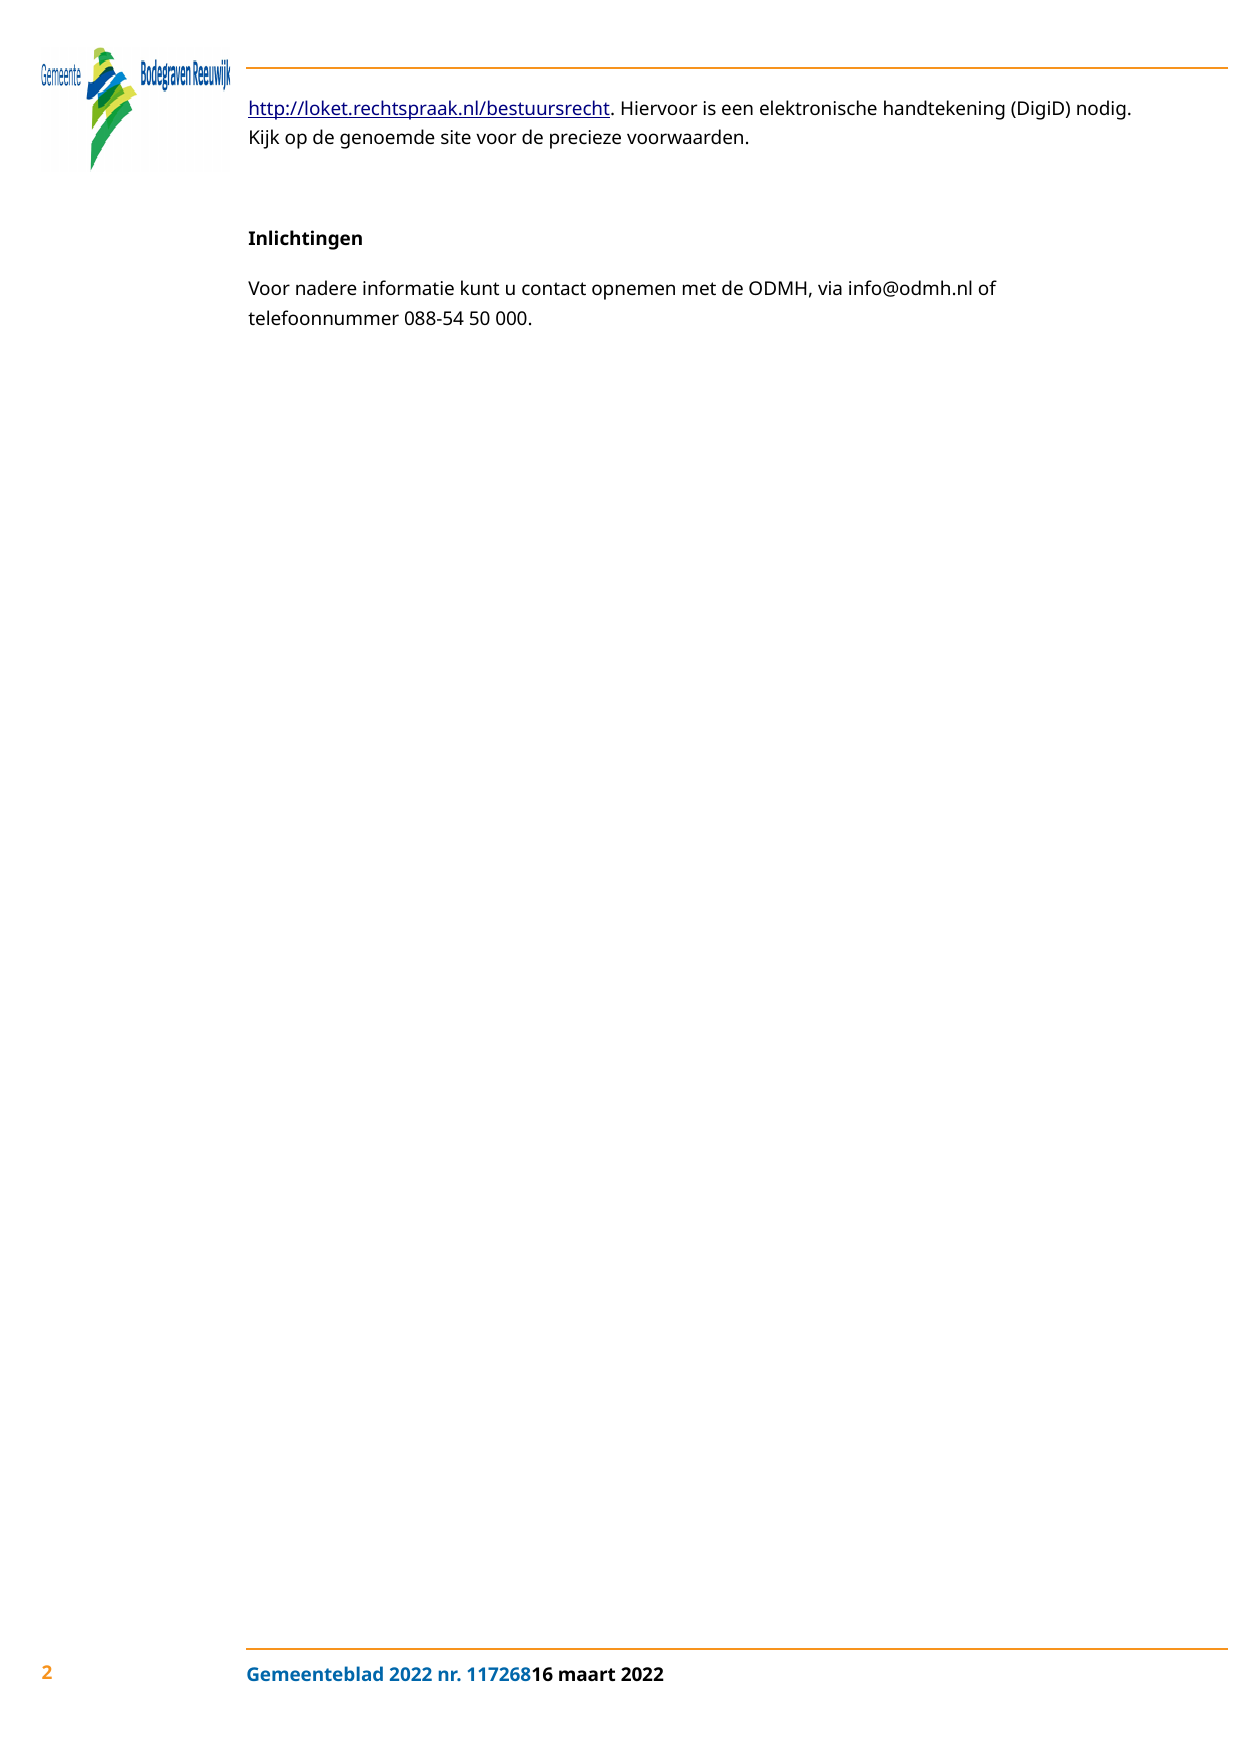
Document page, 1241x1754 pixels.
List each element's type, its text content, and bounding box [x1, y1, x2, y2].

picture [41, 47, 231, 172]
text Inlichtingen [248, 225, 1152, 251]
text Voor nadere informatie kunt u contact opnemen met de ODMH, via info@odmh.nl of telefoonnummer 088-54 50 000. [248, 276, 1152, 331]
text http://loket.rechtspraak.nl/bestuursrecht. Hiervoor is een elektronische handtekening (DigiD) nodig. Kijk op de genoemde site voor de precieze voorwaarden. [248, 95, 1152, 150]
